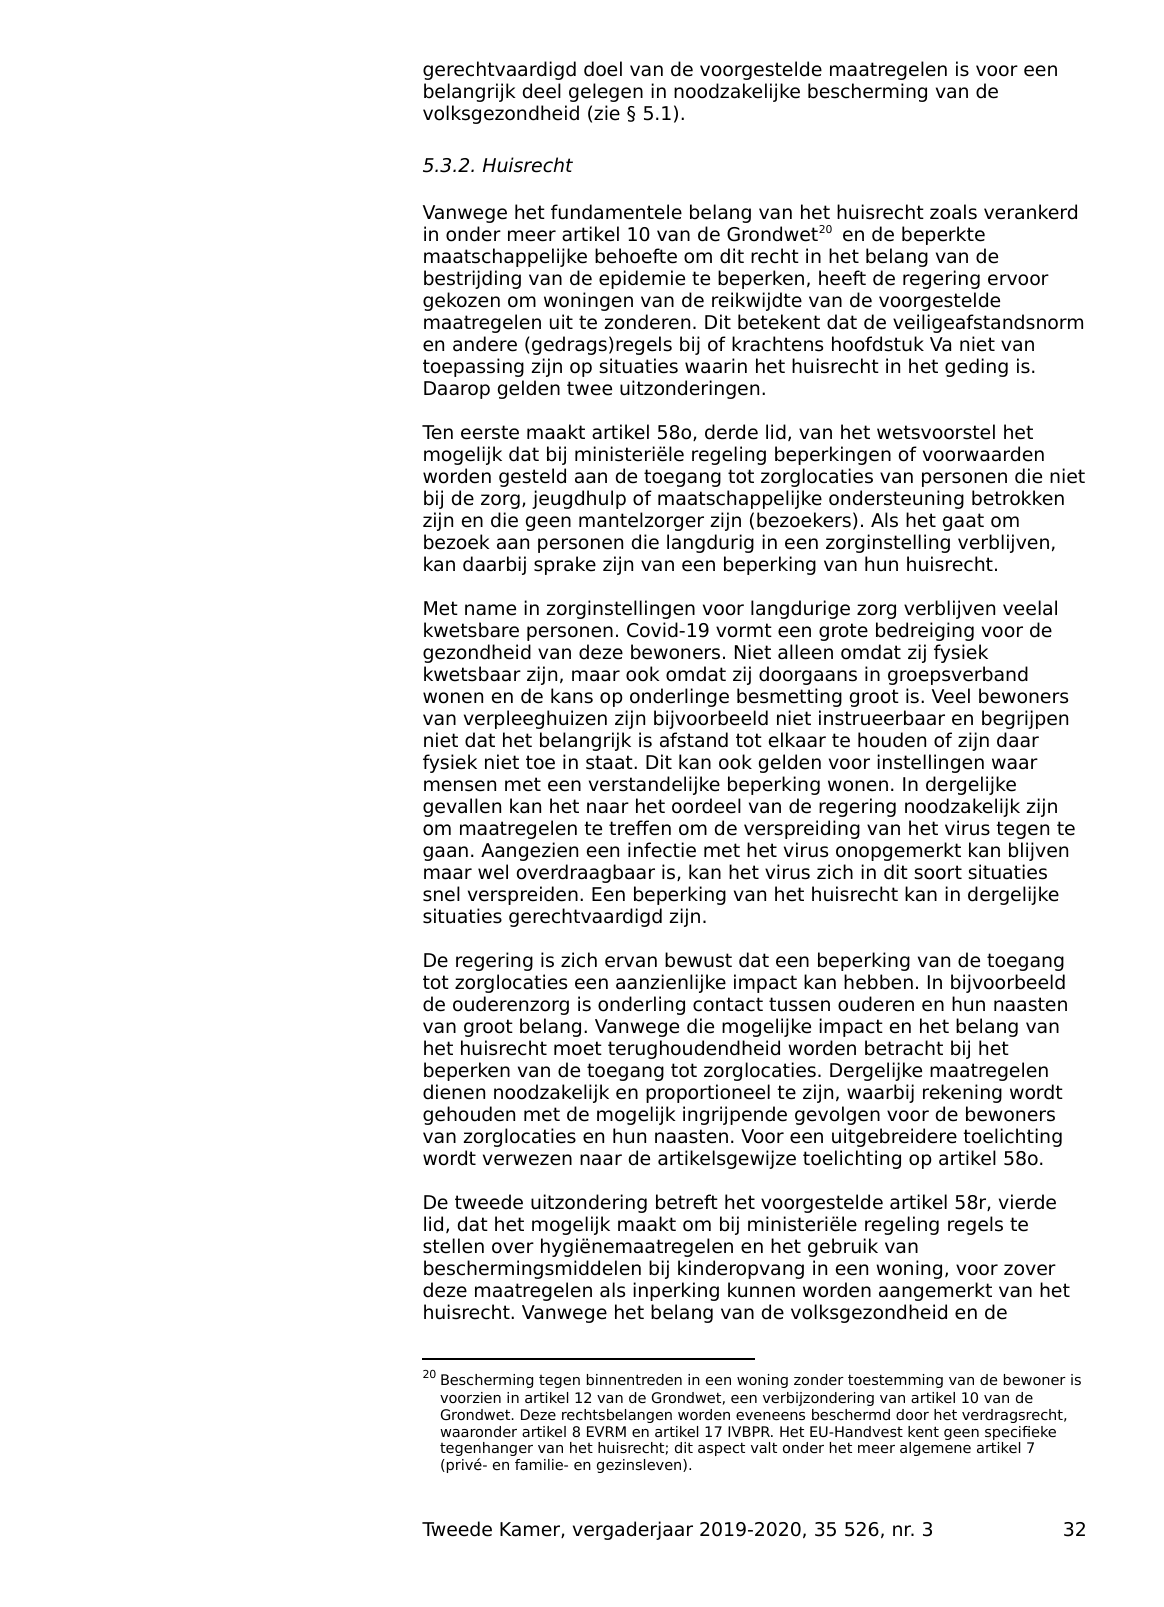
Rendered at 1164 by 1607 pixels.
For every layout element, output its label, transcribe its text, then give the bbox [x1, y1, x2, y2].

text De regering is zich ervan bewust dat een beperking van de toegang tot zorglocaties een aanzienlijke impact kan hebben. In bijvoorbeeld de ouderenzorg is onderling contact tussen ouderen en hun naasten van groot belang. Vanwege die mogelijke impact en het belang van het huisrecht moet terughoudendheid worden betracht bij het beperken van de toegang tot zorglocaties. Dergelijke maatregelen dienen noodzakelijk en proportioneel te zijn, waarbij rekening wordt gehouden met de mogelijk ingrijpende gevolgen voor de bewoners van zorglocaties en hun naasten. Voor een uitgebreidere toelichting wordt verwezen naar de artikelsgewijze toelichting op artikel 58o. [422, 950, 1087, 1170]
text Bescherming tegen binnentreden in een woning zonder toestemming van de bewoner is voorzien in artikel 12 van de Grondwet, een verbijzondering van artikel 10 van de Grondwet. Deze rechtsbelangen worden eveneens beschermd door het verdragsrecht, waaronder artikel 8 EVRM en artikel 17 IVBPR. Het EU-Handvest kent geen specifieke tegenhanger van het huisrecht; dit aspect valt onder het meer algemene artikel 7 (privé- en familie- en gezinsleven). [422, 1368, 1087, 1474]
subtitle 5.3.2. Huisrecht [422, 155, 1087, 177]
text gerechtvaardigd doel van de voorgestelde maatregelen is voor een belangrijk deel gelegen in noodzakelijke bescherming van de volksgezondheid (zie § 5.1). [422, 59, 1087, 125]
text Ten eerste maakt artikel 58o, derde lid, van het wetsvoorstel het mogelijk dat bij ministeriële regeling beperkingen of voorwaarden worden gesteld aan de toegang tot zorglocaties van personen die niet bij de zorg, jeugdhulp of maatschappelijke ondersteuning betrokken zijn en die geen mantelzorger zijn (bezoekers). Als het gaat om bezoek aan personen die langdurig in een zorginstelling verblijven, kan daarbij sprake zijn van een beperking van hun huisrecht. [422, 422, 1087, 576]
text De tweede uitzondering betreft het voorgestelde artikel 58r, vierde lid, dat het mogelijk maakt om bij ministeriële regeling regels te stellen over hygiënemaatregelen en het gebruik van beschermingsmiddelen bij kinderopvang in een woning, voor zover deze maatregelen als inperking kunnen worden aangemerkt van het huisrecht. Vanwege het belang van de volksgezondheid en de [422, 1192, 1087, 1324]
text Vanwege het fundamentele belang van het huisrecht zoals verankerd in onder meer artikel 10 van de Grondwet en de beperkte maatschappelijke behoefte om dit recht in het belang van de bestrijding van de epidemie te beperken, heeft de regering ervoor gekozen om woningen van de reikwijdte van de voorgestelde maatregelen uit te zonderen. Dit betekent dat de veiligeafstandsnorm en andere (gedrags)regels bij of krachtens hoofdstuk Va niet van toepassing zijn op situaties waarin het huisrecht in het geding is. Daarop gelden twee uitzonderingen. [422, 202, 1087, 400]
text Met name in zorginstellingen voor langdurige zorg verblijven veelal kwetsbare personen. Covid-19 vormt een grote bedreiging voor de gezondheid van deze bewoners. Niet alleen omdat zij fysiek kwetsbaar zijn, maar ook omdat zij doorgaans in groepsverband wonen en de kans op onderlinge besmetting groot is. Veel bewoners van verpleeghuizen zijn bijvoorbeeld niet instrueerbaar en begrijpen niet dat het belangrijk is afstand tot elkaar te houden of zijn daar fysiek niet toe in staat. Dit kan ook gelden voor instellingen waar mensen met een verstandelijke beperking wonen. In dergelijke gevallen kan het naar het oordeel van de regering noodzakelijk zijn om maatregelen te treffen om de verspreiding van het virus tegen te gaan. Aangezien een infectie met het virus onopgemerkt kan blijven maar wel overdraagbaar is, kan het virus zich in dit soort situaties snel verspreiden. Een beperking van het huisrecht kan in dergelijke situaties gerechtvaardigd zijn. [422, 598, 1087, 928]
